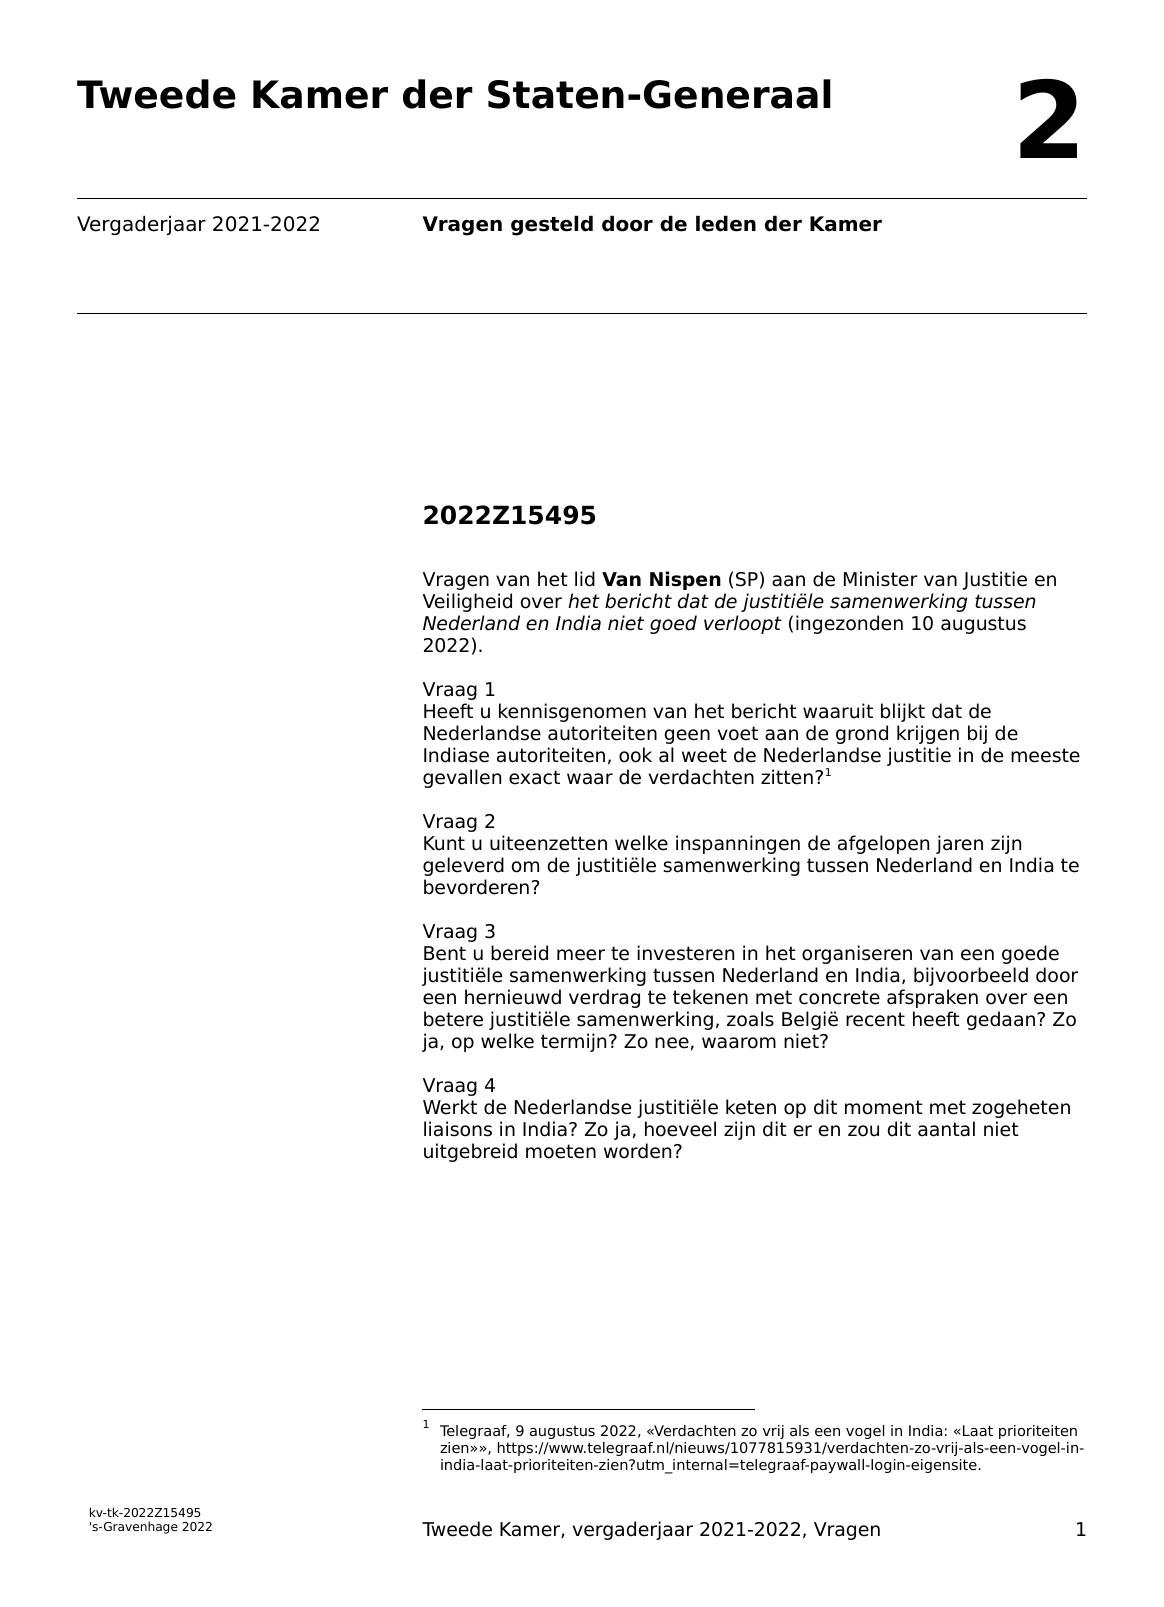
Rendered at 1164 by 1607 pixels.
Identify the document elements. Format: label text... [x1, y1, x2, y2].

text kv-tk-2022Z15495 [88, 1506, 323, 1520]
table_cell Vergaderjaar 2021-2022 [77, 199, 422, 313]
text Werkt de Nederlandse justitiële keten op dit moment met zogeheten liaisons in India? Zo ja, hoeveel zijn dit er en zou dit aantal niet uitgebreid moeten worden? [422, 1097, 1087, 1163]
text Vragen van het lid Van Nispen (SP) aan de Minister van Justitie en Veiligheid over het bericht dat de justitiële samenwerking tussen Nederland en India niet goed verloopt (ingezonden 10 augustus 2022). [422, 569, 1087, 657]
table_cell Vragen gesteld door de leden der Kamer [422, 199, 1087, 313]
text Vraag 2 [422, 811, 1087, 833]
text Kunt u uiteenzetten welke inspanningen de afgelopen jaren zijn geleverd om de justitiële samenwerking tussen Nederland en India te bevorderen? [422, 833, 1087, 899]
text Telegraaf, 9 augustus 2022, «Verdachten zo vrij als een vogel in India: «Laat prioriteiten zien»», https://www.telegraaf.nl/nieuws/1077815931/verdachten-zo-vrij-als-een-vogel-in-india-laat-prioriteiten-zien?utm_internal=telegraaf-paywall-login-eigensite. [422, 1418, 1087, 1474]
text Vraag 1 [422, 679, 1087, 701]
text Bent u bereid meer te investeren in het organiseren van een goede justitiële samenwerking tussen Nederland en India, bijvoorbeeld door een hernieuwd verdrag te tekenen met concrete afspraken over een betere justitiële samenwerking, zoals België recent heeft gedaan? Zo ja, op welke termijn? Zo nee, waarom niet? [422, 943, 1087, 1053]
text 2022Z15495 [422, 501, 1087, 531]
text Vraag 4 [422, 1075, 1087, 1097]
table_header 2 [886, 59, 1087, 198]
text Vraag 3 [422, 921, 1087, 943]
text 's-Gravenhage 2022 [88, 1520, 323, 1534]
table_header Tweede Kamer der Staten-Generaal [77, 59, 886, 198]
text Heeft u kennisgenomen van het bericht waaruit blijkt dat de Nederlandse autoriteiten geen voet aan de grond krijgen bij de Indiase autoriteiten, ook al weet de Nederlandse justitie in de meeste gevallen exact waar de verdachten zitten? [422, 701, 1087, 789]
